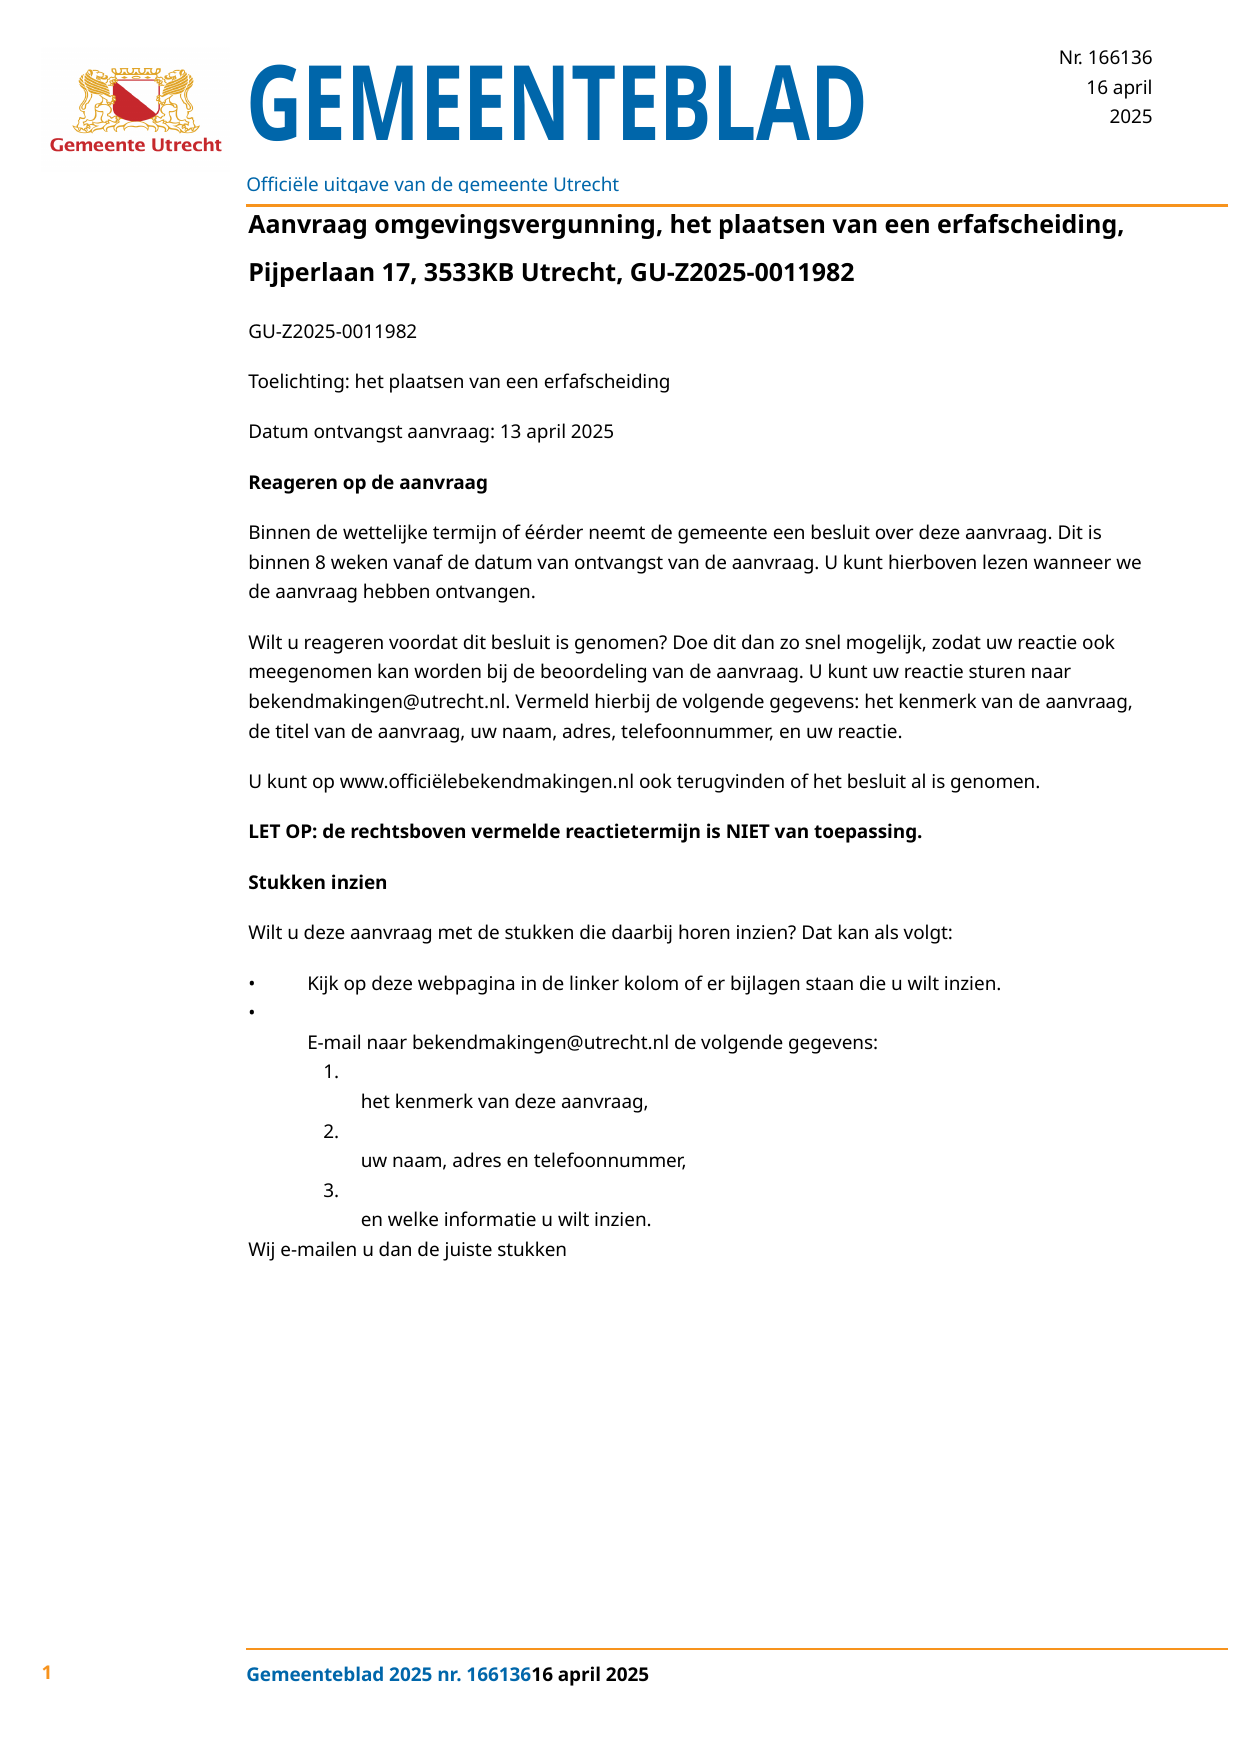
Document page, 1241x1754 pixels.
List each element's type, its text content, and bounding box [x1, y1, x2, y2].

list en welke informatie u wilt inzien. [323, 1207, 1152, 1232]
text Aanvraag omgevingsvergunning, het plaatsen van een erfafscheiding, Pijperlaan 17, 3533KB Utrecht, GU-Z2025-0011982 [248, 207, 1152, 288]
text Stukken inzien [248, 869, 1152, 895]
text Toelichting: het plaatsen van een erfafscheiding [248, 368, 1152, 394]
picture [41, 47, 231, 172]
text GU-Z2025-0011982 [248, 318, 1152, 344]
list uw naam, adres en telefoonnummer, [323, 1147, 1152, 1173]
text Reageren op de aanvraag [248, 469, 1152, 495]
text Wij e-mailen u dan de juiste stukken [248, 1236, 1152, 1262]
list het kenmerk van deze aanvraag, [323, 1088, 1152, 1114]
text Wilt u deze aanvraag met de stukken die daarbij horen inzien? Dat kan als volgt: [248, 919, 1152, 945]
text Datum ontvangst aanvraag: 13 april 2025 [248, 419, 1152, 444]
text LET OP: de rechtsboven vermelde reactietermijn is NIET van toepassing. [248, 819, 1152, 844]
list Kijk op deze webpagina in de linker kolom of er bijlagen staan die u wilt inzien. [248, 970, 1152, 996]
text Wilt u reageren voordat dit besluit is genomen? Doe dit dan zo snel mogelijk, zodat uw reactie ook meegenomen kan worden bij de beoordeling van de aanvraag. U kunt uw reactie sturen naar bekendmakingen@utrecht.nl. Vermeld hierbij de volgende gegevens: het kenmerk van de aanvraag, de titel van de aanvraag, uw naam, adres, telefoonnummer, en uw reactie. [248, 629, 1152, 744]
text Binnen de wettelijke termijn of éérder neemt de gemeente een besluit over deze aanvraag. Dit is binnen 8 weken vanaf de datum van ontvangst van de aanvraag. U kunt hierboven lezen wanneer we de aanvraag hebben ontvangen. [248, 519, 1152, 604]
text U kunt op www.officiëlebekendmakingen.nl ook terugvinden of het besluit al is genomen. [248, 768, 1152, 794]
list E-mail naar bekendmakingen@utrecht.nl de volgende gegevens: [248, 1029, 1152, 1055]
